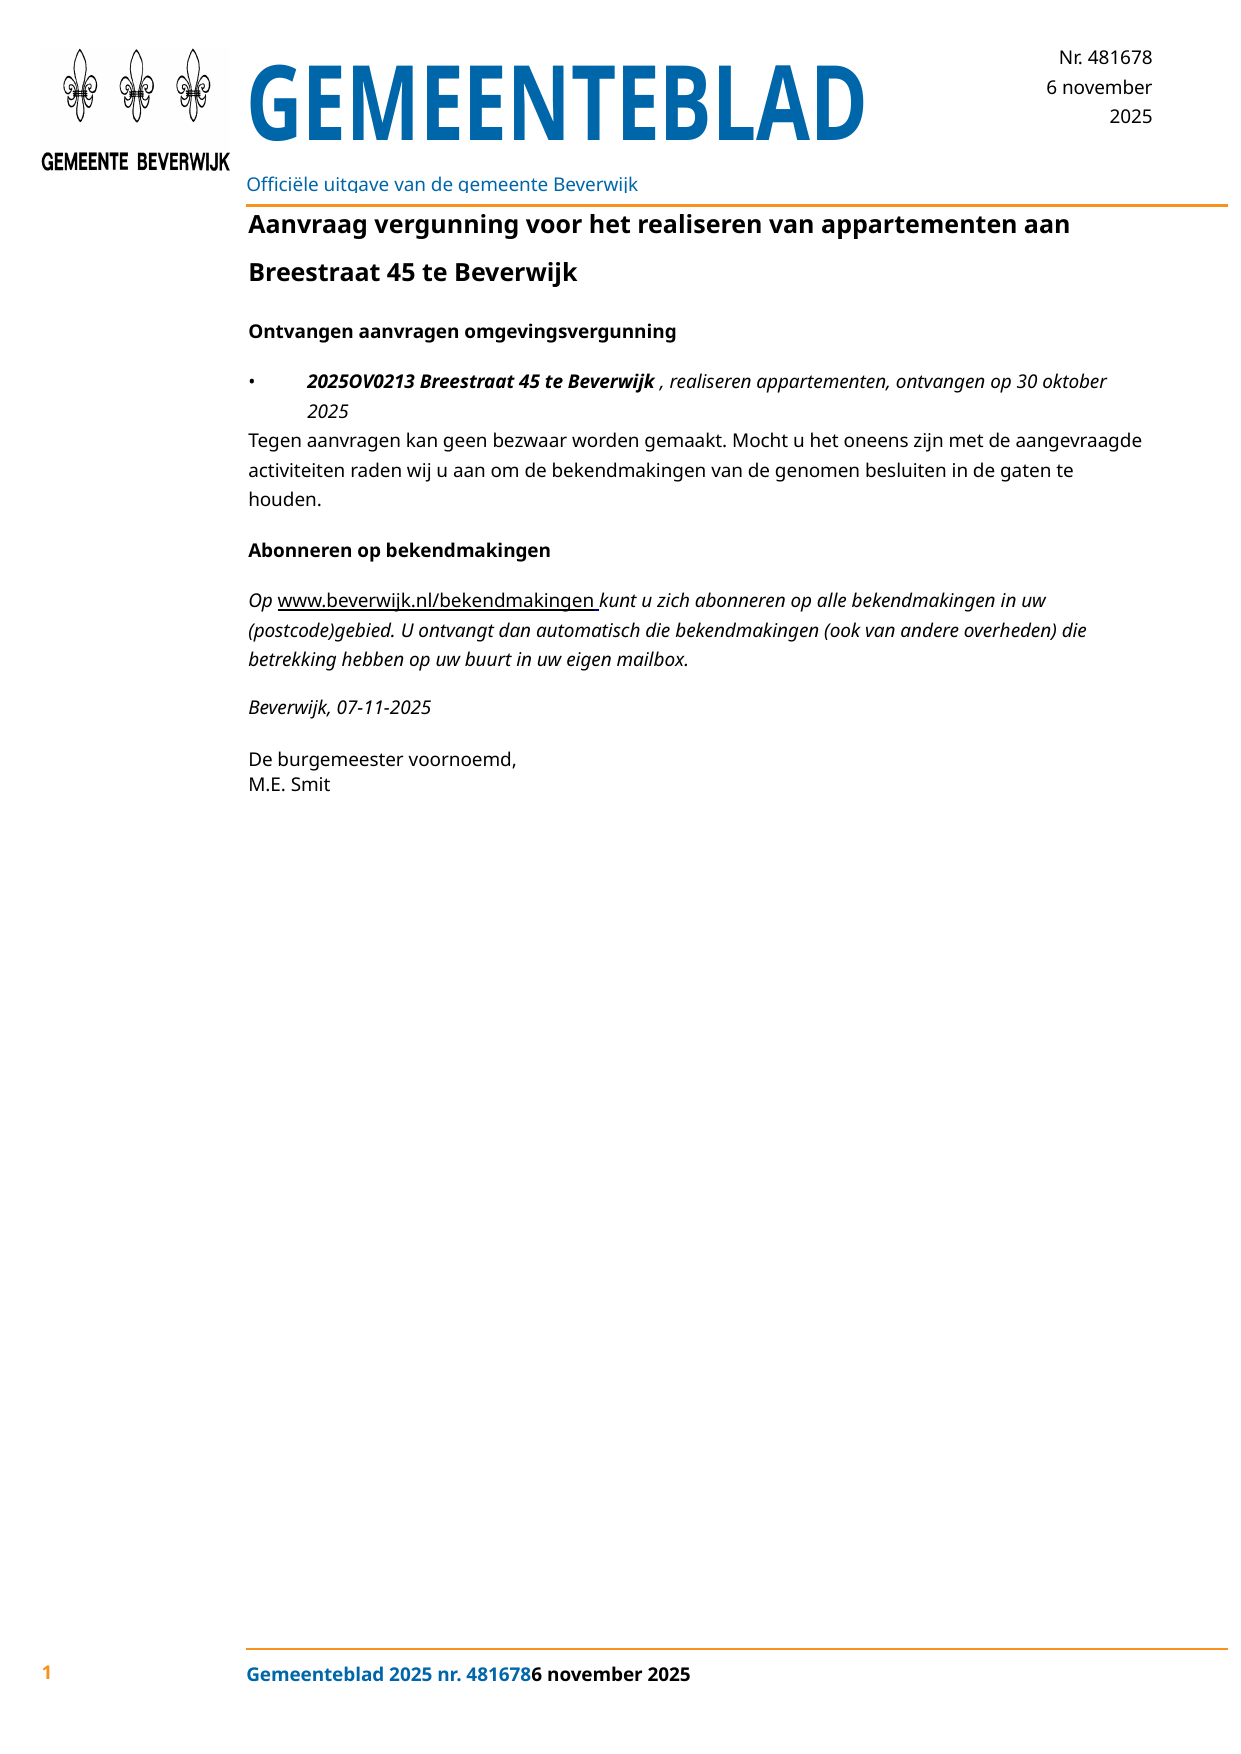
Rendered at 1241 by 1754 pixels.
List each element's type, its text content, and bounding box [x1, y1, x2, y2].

text Op www.beverwijk.nl/bekendmakingen kunt u zich abonneren op alle bekendmakingen in uw (postcode)gebied. U ontvangt dan automatisch die bekendmakingen (ook van andere overheden) die betrekking hebben op uw buurt in uw eigen mailbox. [248, 587, 1152, 672]
text Ontvangen aanvragen omgevingsvergunning [248, 318, 1152, 344]
text M.E. Smit [248, 772, 1152, 797]
picture [41, 47, 231, 172]
text Aanvraag vergunning voor het realiseren van appartementen aan Breestraat 45 te Beverwijk [248, 207, 1152, 288]
text De burgemeester voornoemd, [248, 746, 1152, 772]
text Beverwijk, 07-11-2025 [248, 694, 1152, 720]
text Tegen aanvragen kan geen bezwaar worden gemaakt. Mocht u het oneens zijn met de aangevraagde activiteiten raden wij u aan om de bekendmakingen van de genomen besluiten in de gaten te houden. [248, 427, 1152, 512]
text Abonneren op bekendmakingen [248, 537, 1152, 563]
list 2025OV0213 Breestraat 45 te Beverwijk , realiseren appartementen, ontvangen op 30 oktober 2025 [248, 368, 1152, 424]
